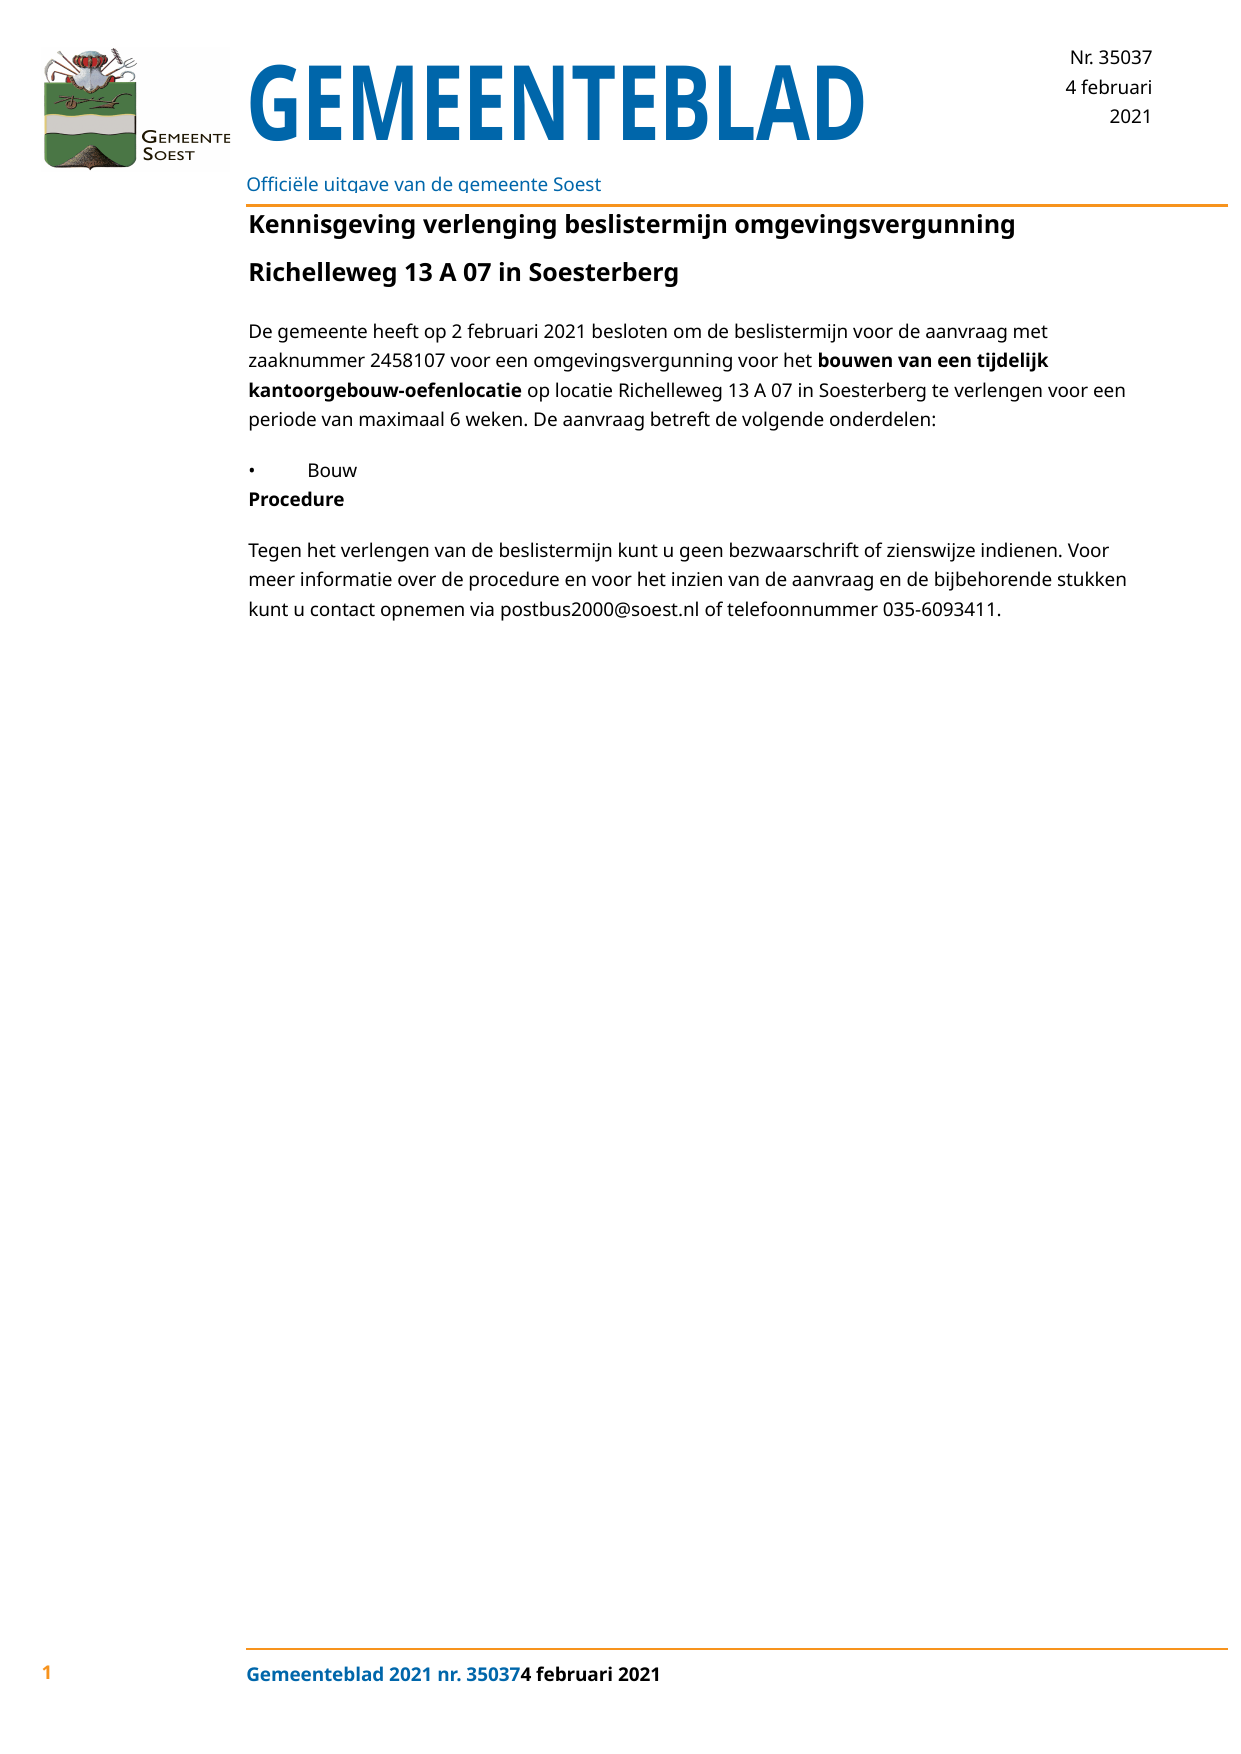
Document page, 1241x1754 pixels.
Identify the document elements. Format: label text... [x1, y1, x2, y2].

text Procedure [248, 487, 1152, 512]
text De gemeente heeft op 2 februari 2021 besloten om de beslistermijn voor de aanvraag met zaaknummer 2458107 voor een omgevingsvergunning voor het bouwen van een tijdelijk kantoorgebouw-oefenlocatie op locatie Richelleweg 13 A 07 in Soesterberg te verlengen voor een periode van maximaal 6 weken. De aanvraag betreft de volgende onderdelen: [248, 318, 1152, 432]
picture [41, 47, 231, 172]
list Bouw [248, 457, 1152, 483]
text Kennisgeving verlenging beslistermijn omgevingsvergunning Richelleweg 13 A 07 in Soesterberg [248, 207, 1152, 288]
text Tegen het verlengen van de beslistermijn kunt u geen bezwaarschrift of zienswijze indienen. Voor meer informatie over de procedure en voor het inzien van de aanvraag en de bijbehorende stukken kunt u contact opnemen via postbus2000@soest.nl of telefoonnummer 035-6093411. [248, 537, 1152, 622]
